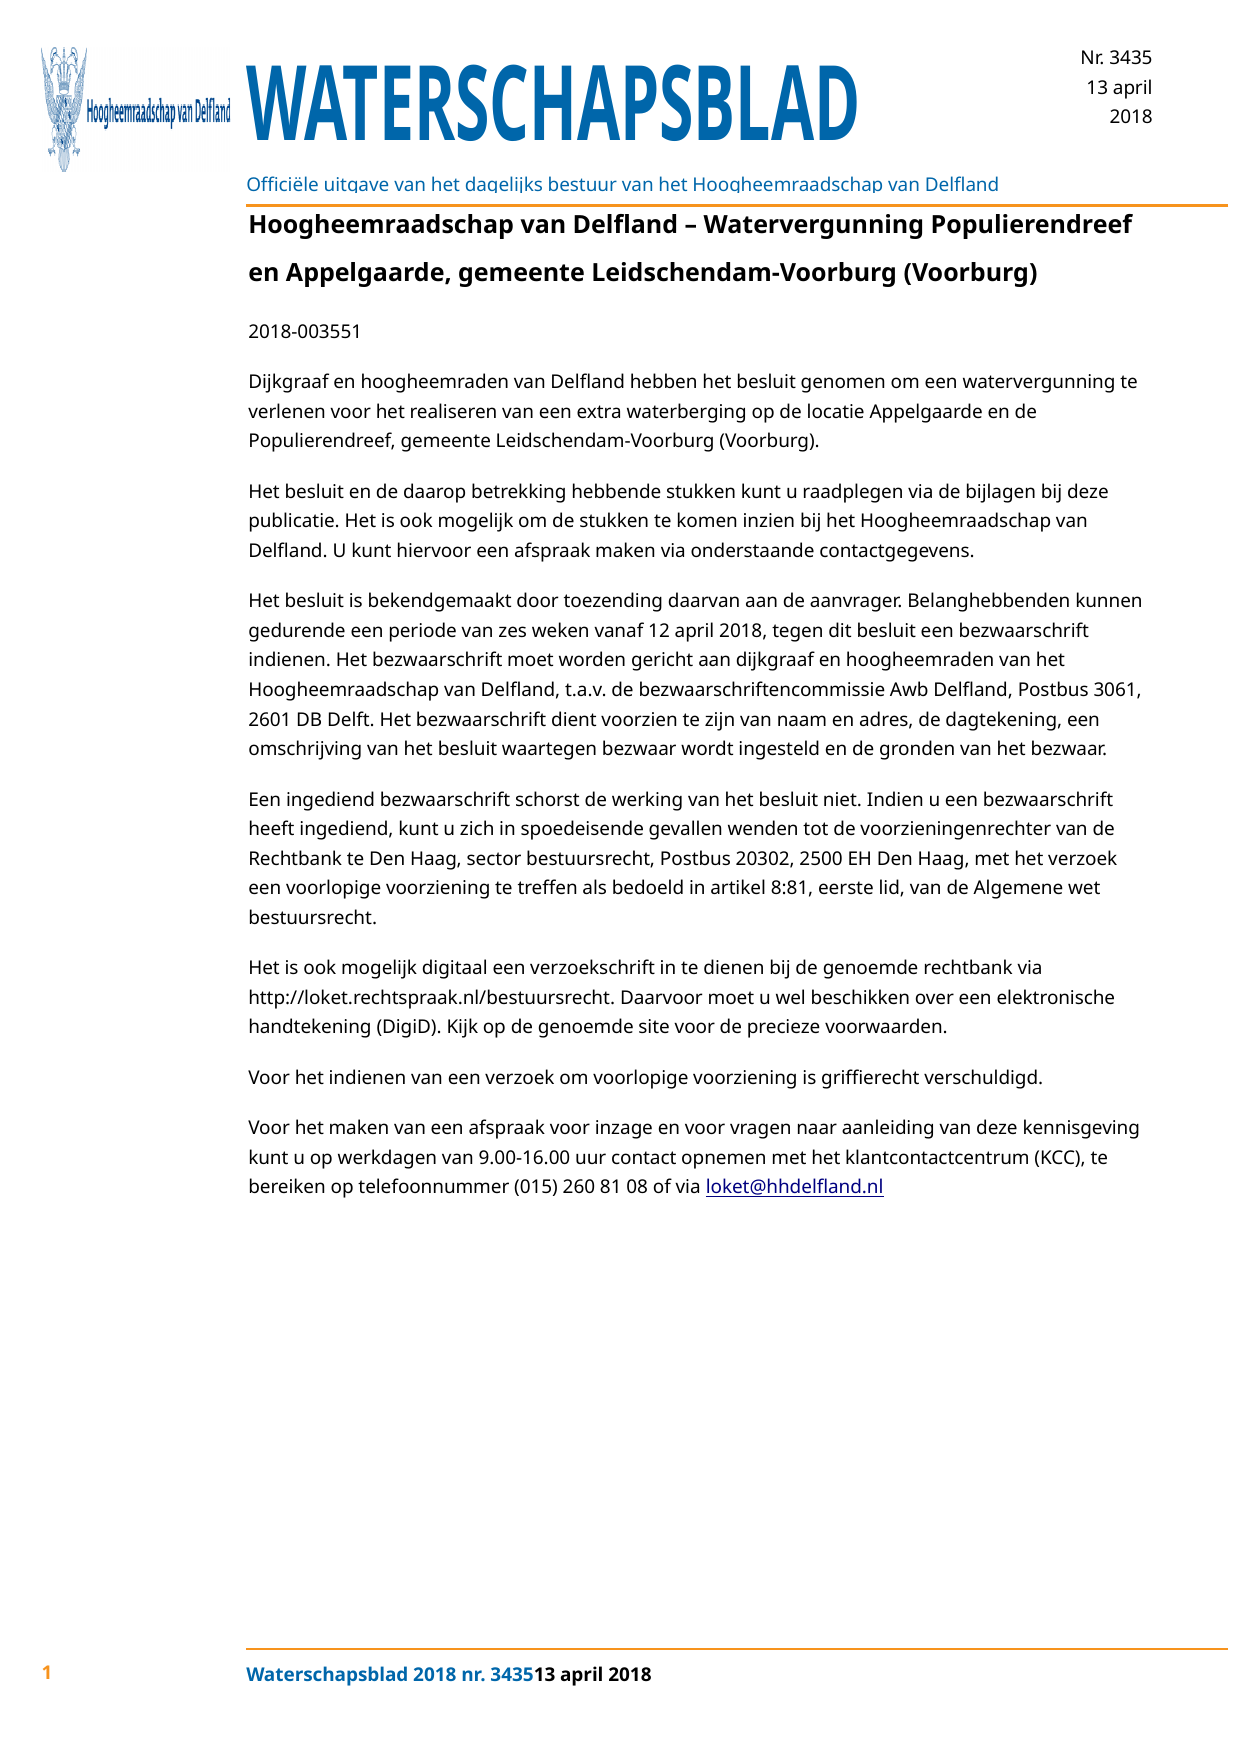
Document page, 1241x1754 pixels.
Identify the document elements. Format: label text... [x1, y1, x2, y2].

picture [41, 47, 231, 172]
text Het is ook mogelijk digitaal een verzoekschrift in te dienen bij de genoemde rechtbank via http://loket.rechtspraak.nl/bestuursrecht. Daarvoor moet u wel beschikken over een elektronische handtekening (DigiD). Kijk op de genoemde site voor de precieze voorwaarden. [248, 954, 1152, 1039]
text Hoogheemraadschap van Delfland – Watervergunning Populierendreef en Appelgaarde, gemeente Leidschendam-Voorburg (Voorburg) [248, 207, 1152, 288]
text Het besluit en de daarop betrekking hebbende stukken kunt u raadplegen via de bijlagen bij deze publicatie. Het is ook mogelijk om de stukken te komen inzien bij het Hoogheemraadschap van Delfland. U kunt hiervoor een afspraak maken via onderstaande contactgegevens. [248, 478, 1152, 563]
text Voor het maken van een afspraak voor inzage en voor vragen naar aanleiding van deze kennisgeving kunt u op werkdagen van 9.00-16.00 uur contact opnemen met het klantcontactcentrum (KCC), te bereiken op telefoonnummer (015) 260 81 08 of via loket@hhdelfland.nl [248, 1114, 1152, 1199]
text Een ingediend bezwaarschrift schorst de werking van het besluit niet. Indien u een bezwaarschrift heeft ingediend, kunt u zich in spoedeisende gevallen wenden tot de voorzieningenrechter van de Rechtbank te Den Haag, sector bestuursrecht, Postbus 20302, 2500 EH Den Haag, met het verzoek een voorlopige voorziening te treffen als bedoeld in artikel 8:81, eerste lid, van de Algemene wet bestuursrecht. [248, 786, 1152, 930]
text Voor het indienen van een verzoek om voorlopige voorziening is griffierecht verschuldigd. [248, 1064, 1152, 1090]
text 2018-003551 [248, 318, 1152, 344]
text Dijkgraaf en hoogheemraden van Delfland hebben het besluit genomen om een watervergunning te verlenen voor het realiseren van een extra waterberging op de locatie Appelgaarde en de Populierendreef, gemeente Leidschendam-Voorburg (Voorburg). [248, 368, 1152, 453]
text Het besluit is bekendgemaakt door toezending daarvan aan de aanvrager. Belanghebbenden kunnen gedurende een periode van zes weken vanaf 12 april 2018, tegen dit besluit een bezwaarschrift indienen. Het bezwaarschrift moet worden gericht aan dijkgraaf en hoogheemraden van het Hoogheemraadschap van Delfland, t.a.v. de bezwaarschriftencommissie Awb Delfland, Postbus 3061, 2601 DB Delft. Het bezwaarschrift dient voorzien te zijn van naam en adres, de dagtekening, een omschrijving van het besluit waartegen bezwaar wordt ingesteld en de gronden van het bezwaar. [248, 587, 1152, 761]
